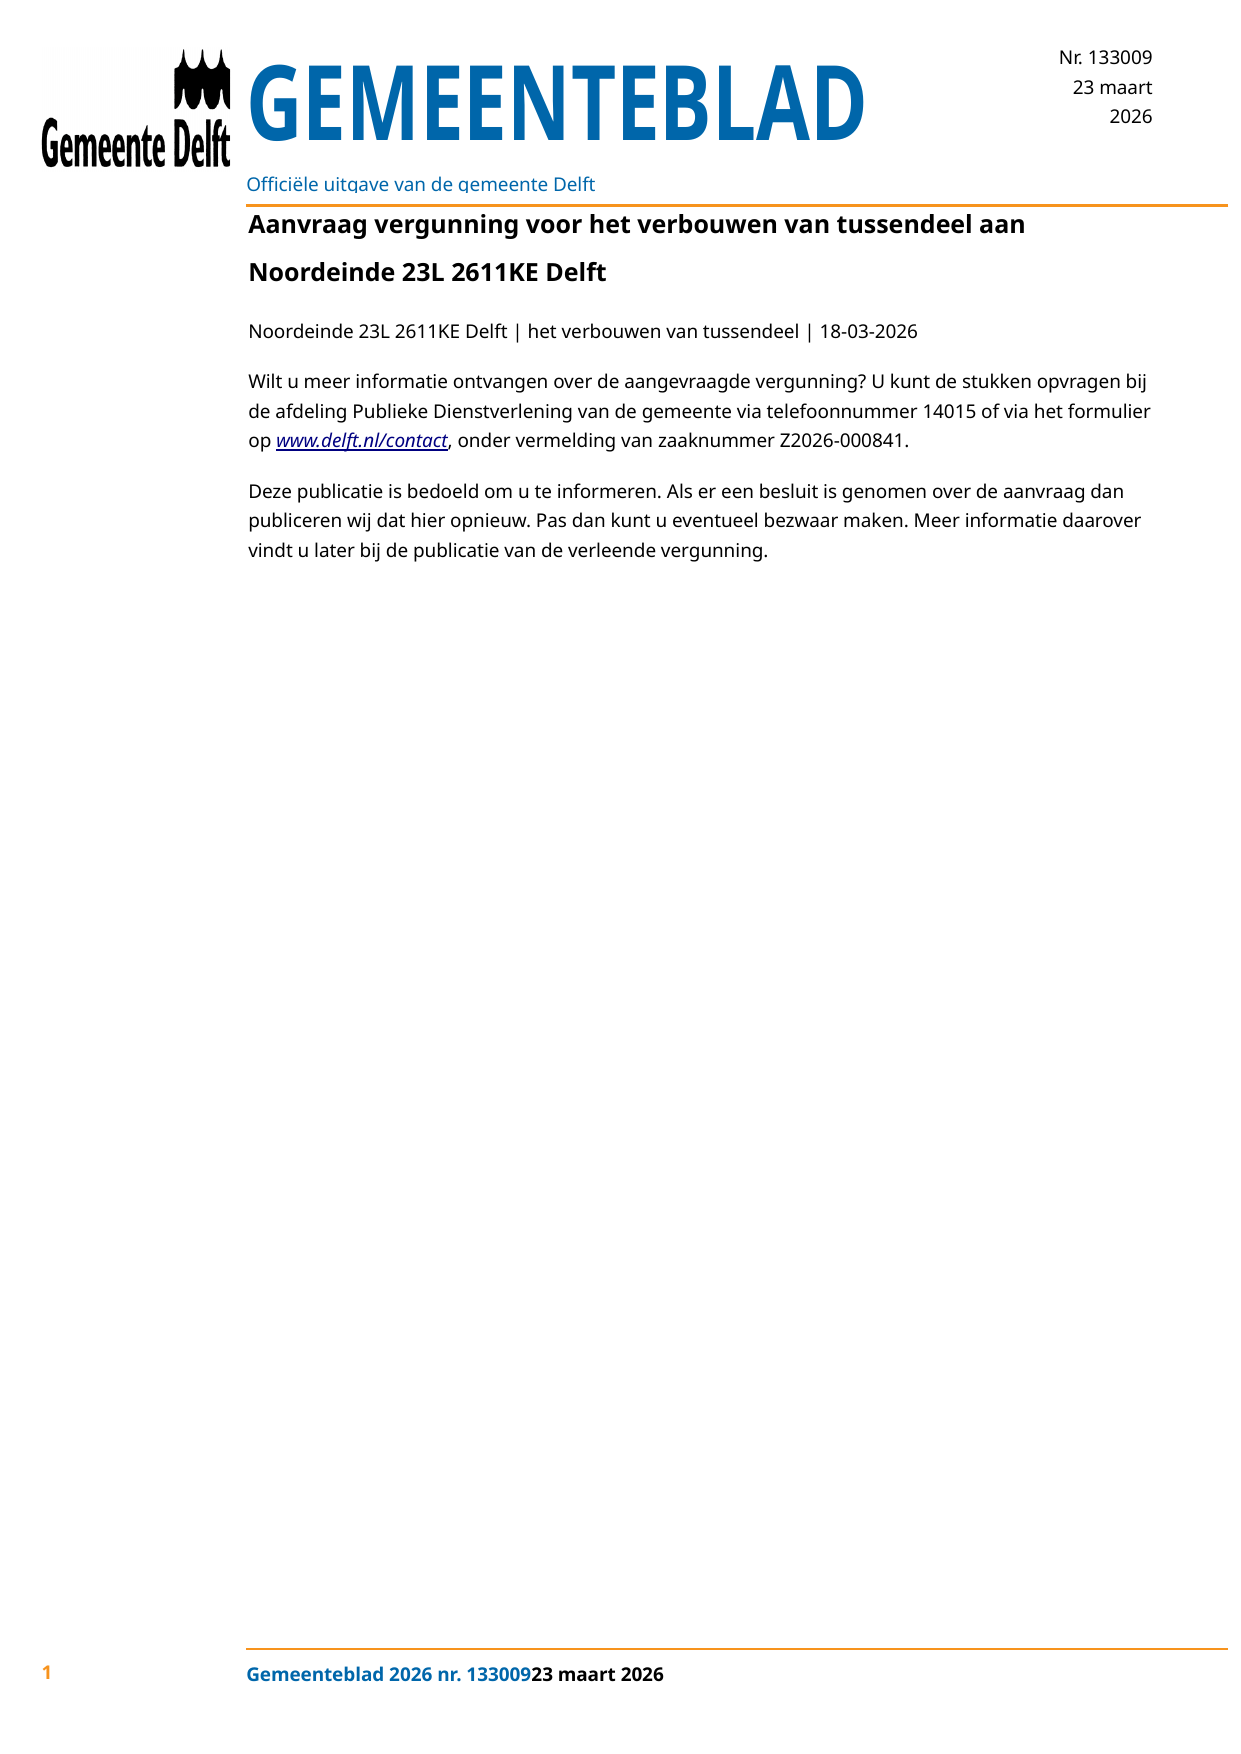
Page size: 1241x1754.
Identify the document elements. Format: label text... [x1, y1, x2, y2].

picture [41, 47, 231, 172]
text Aanvraag vergunning voor het verbouwen van tussendeel aan Noordeinde 23L 2611KE Delft [248, 207, 1152, 288]
text Wilt u meer informatie ontvangen over de aangevraagde vergunning? U kunt de stukken opvragen bij de afdeling Publieke Dienstverlening van de gemeente via telefoonnummer 14015 of via het formulier op www.delft.nl/contact, onder vermelding van zaaknummer Z2026-000841. [248, 368, 1152, 453]
text Noordeinde 23L 2611KE Delft | het verbouwen van tussendeel | 18-03-2026 [248, 318, 1152, 344]
text Deze publicatie is bedoeld om u te informeren. Als er een besluit is genomen over de aanvraag dan publiceren wij dat hier opnieuw. Pas dan kunt u eventueel bezwaar maken. Meer informatie daarover vindt u later bij de publicatie van de verleende vergunning. [248, 478, 1152, 563]
